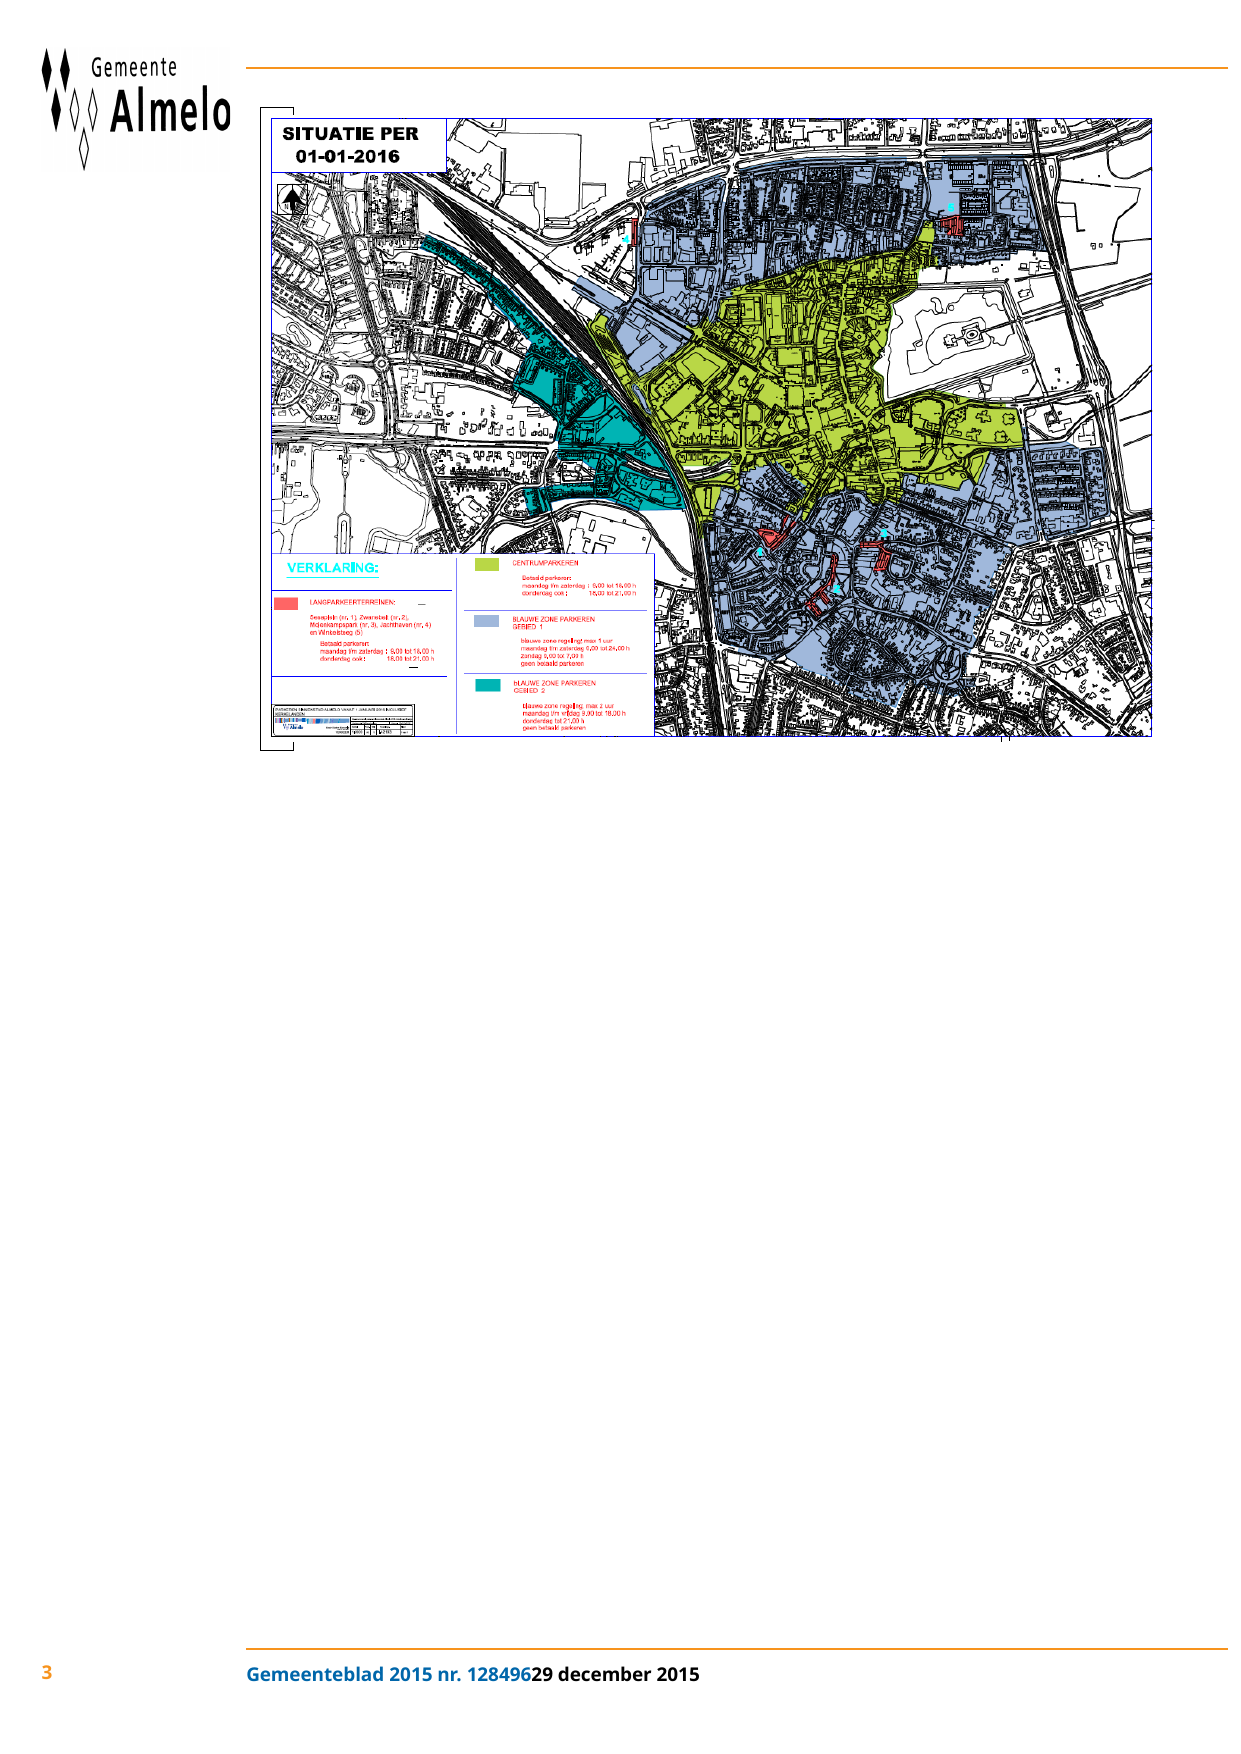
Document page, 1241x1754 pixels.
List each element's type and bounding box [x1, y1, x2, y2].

picture [268, 115, 1155, 742]
picture [41, 47, 231, 172]
